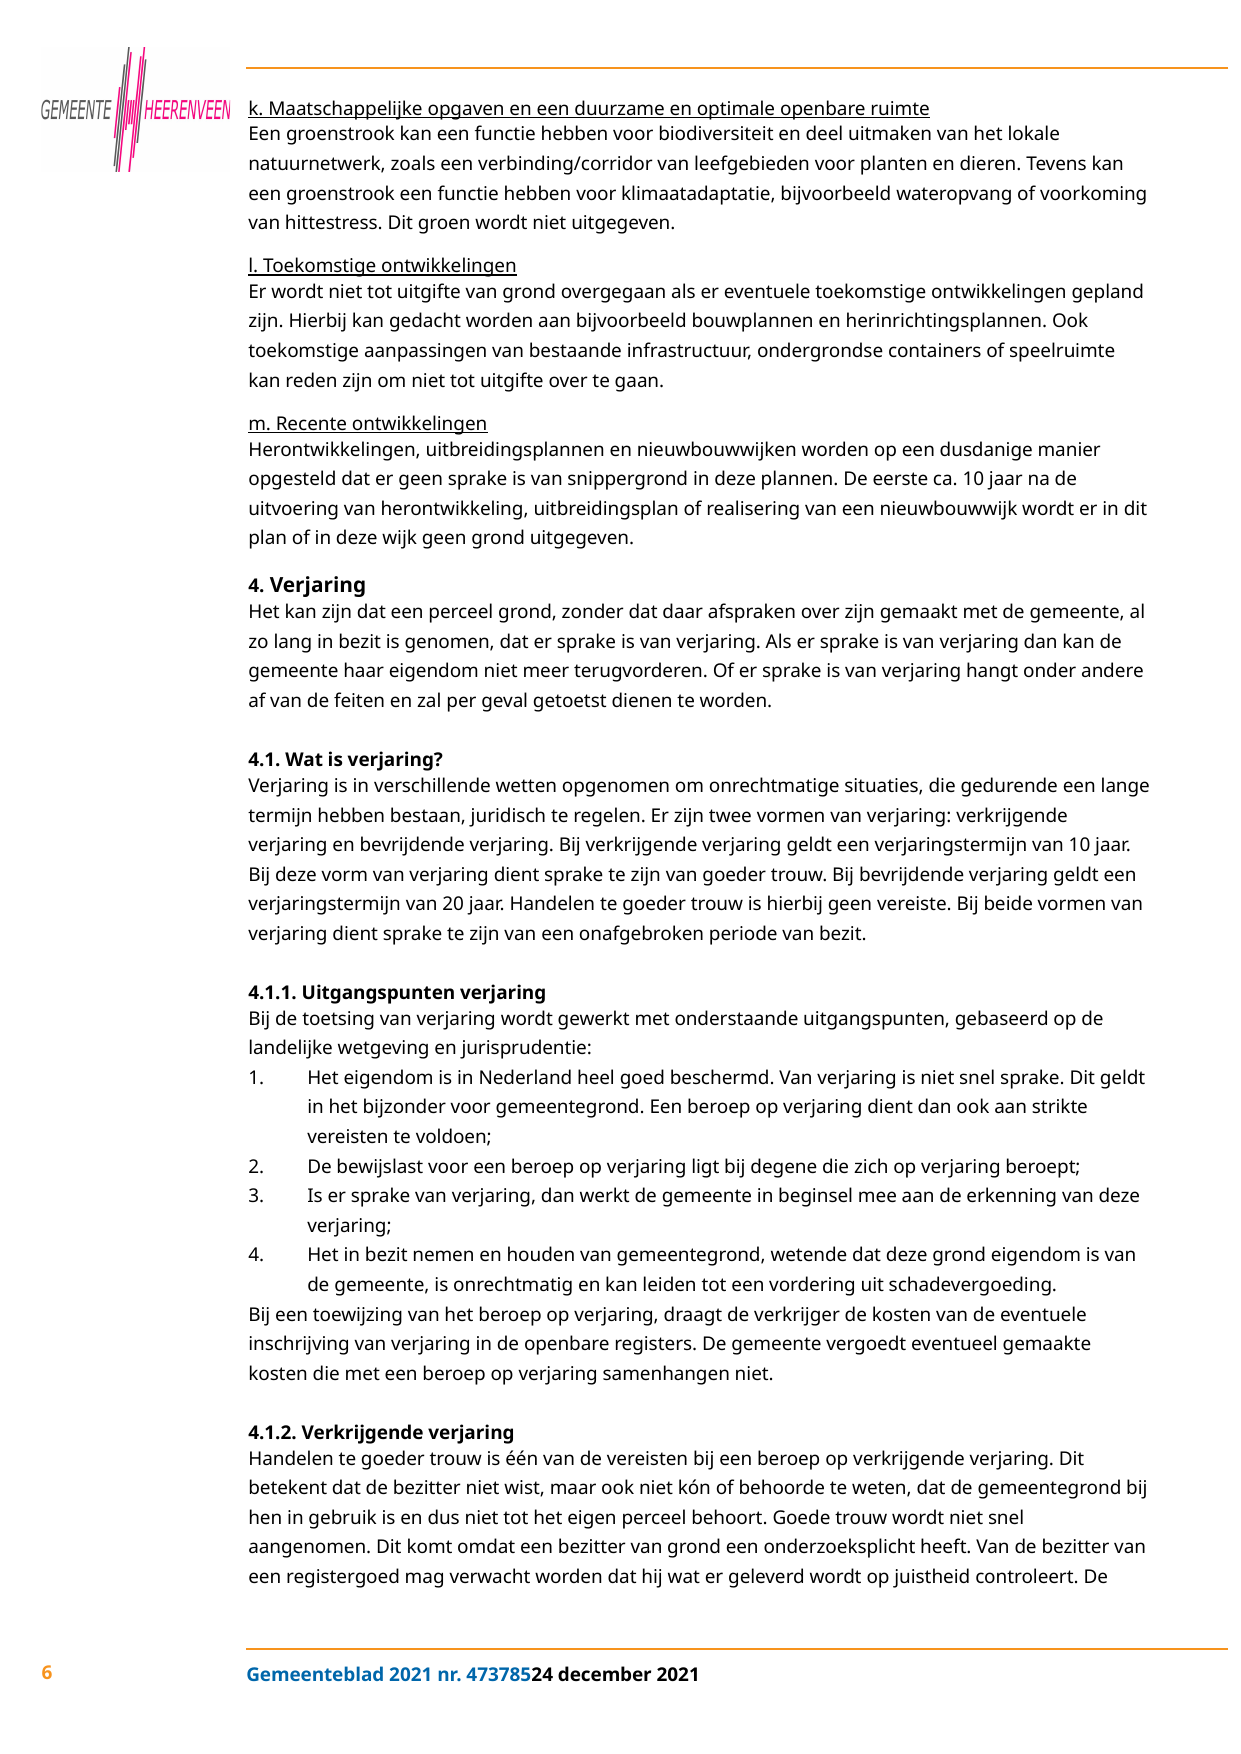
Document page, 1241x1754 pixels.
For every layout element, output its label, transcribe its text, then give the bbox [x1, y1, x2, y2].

text Het kan zijn dat een perceel grond, zonder dat daar afspraken over zijn gemaakt met de gemeente, al zo lang in bezit is genomen, dat er sprake is van verjaring. Als er sprake is van verjaring dan kan de gemeente haar eigendom niet meer terugvorderen. Of er sprake is van verjaring hangt onder andere af van de feiten en zal per geval getoetst dienen te worden. [248, 598, 1152, 713]
text m. Recente ontwikkelingen [248, 410, 1152, 436]
text l. Toekomstige ontwikkelingen [248, 252, 1152, 278]
list Het in bezit nemen en houden van gemeentegrond, wetende dat deze grond eigendom is van de gemeente, is onrechtmatig en kan leiden tot een vordering uit schadevergoeding. [248, 1242, 1152, 1297]
text 4.1. Wat is verjaring? [248, 746, 1152, 772]
list Het eigendom is in Nederland heel goed beschermd. Van verjaring is niet snel sprake. Dit geldt in het bijzonder voor gemeentegrond. Een beroep op verjaring dient dan ook aan strikte vereisten te voldoen; [248, 1064, 1152, 1149]
text 4.1.2. Verkrijgende verjaring [248, 1419, 1152, 1445]
text 4.1.1. Uitgangspunten verjaring [248, 979, 1152, 1005]
list De bewijslast voor een beroep op verjaring ligt bij degene die zich op verjaring beroept; [248, 1153, 1152, 1179]
text Handelen te goeder trouw is één van de vereisten bij een beroep op verkrijgende verjaring. Dit betekent dat de bezitter niet wist, maar ook niet kón of behoorde te weten, dat de gemeentegrond bij hen in gebruik is en dus niet tot het eigen perceel behoort. Goede trouw wordt niet snel aangenomen. Dit komt omdat een bezitter van grond een onderzoeksplicht heeft. Van de bezitter van een registergoed mag verwacht worden dat hij wat er geleverd wordt op juistheid controleert. De [248, 1445, 1152, 1589]
text Verjaring is in verschillende wetten opgenomen om onrechtmatige situaties, die gedurende een lange termijn hebben bestaan, juridisch te regelen. Er zijn twee vormen van verjaring: verkrijgende verjaring en bevrijdende verjaring. Bij verkrijgende verjaring geldt een verjaringstermijn van 10 jaar. Bij deze vorm van verjaring dient sprake te zijn van goeder trouw. Bij bevrijdende verjaring geldt een verjaringstermijn van 20 jaar. Handelen te goeder trouw is hierbij geen vereiste. Bij beide vormen van verjaring dient sprake te zijn van een onafgebroken periode van bezit. [248, 772, 1152, 946]
text Herontwikkelingen, uitbreidingsplannen en nieuwbouwwijken worden op een dusdanige manier opgesteld dat er geen sprake is van snippergrond in deze plannen. De eerste ca. 10 jaar na de uitvoering van herontwikkeling, uitbreidingsplan of realisering van een nieuwbouwwijk wordt er in dit plan of in deze wijk geen grond uitgegeven. [248, 436, 1152, 550]
text k. Maatschappelijke opgaven en een duurzame en optimale openbare ruimte [248, 95, 1152, 121]
text Bij de toetsing van verjaring wordt gewerkt met onderstaande uitgangspunten, gebaseerd op de landelijke wetgeving en jurisprudentie: [248, 1005, 1152, 1060]
list Is er sprake van verjaring, dan werkt de gemeente in beginsel mee aan de erkenning van deze verjaring; [248, 1182, 1152, 1238]
text 4. Verjaring [248, 570, 1152, 598]
text Bij een toewijzing van het beroep op verjaring, draagt de verkrijger de kosten van de eventuele inschrijving van verjaring in de openbare registers. De gemeente vergoedt eventueel gemaakte kosten die met een beroep op verjaring samenhangen niet. [248, 1301, 1152, 1386]
picture [41, 47, 231, 172]
text Een groenstrook kan een functie hebben voor biodiversiteit en deel uitmaken van het lokale natuurnetwerk, zoals een verbinding/corridor van leefgebieden voor planten en dieren. Tevens kan een groenstrook een functie hebben voor klimaatadaptatie, bijvoorbeeld wateropvang of voorkoming van hittestress. Dit groen wordt niet uitgegeven. [248, 121, 1152, 235]
text Er wordt niet tot uitgifte van grond overgegaan als er eventuele toekomstige ontwikkelingen gepland zijn. Hierbij kan gedacht worden aan bijvoorbeeld bouwplannen en herinrichtingsplannen. Ook toekomstige aanpassingen van bestaande infrastructuur, ondergrondse containers of speelruimte kan reden zijn om niet tot uitgifte over te gaan. [248, 278, 1152, 393]
